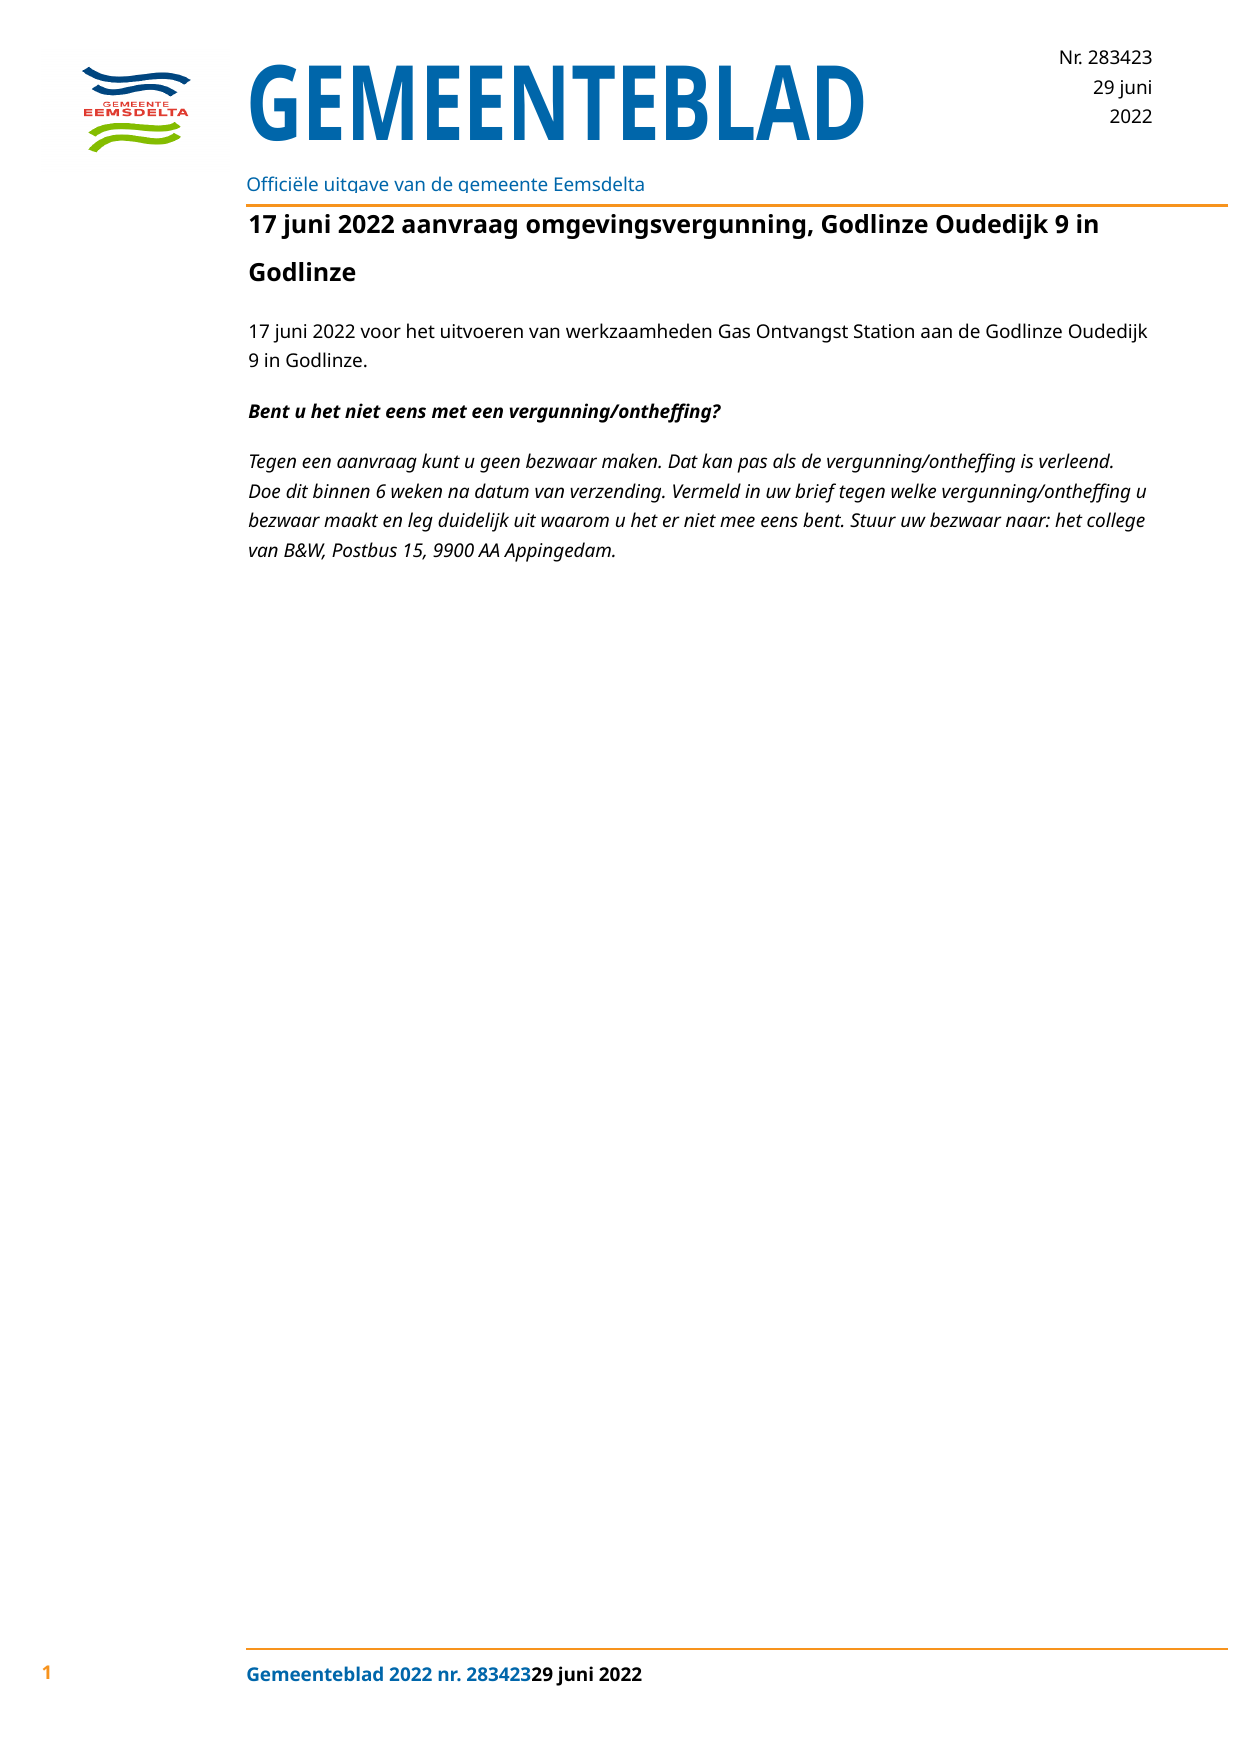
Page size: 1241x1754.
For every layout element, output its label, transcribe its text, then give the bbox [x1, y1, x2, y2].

text 17 juni 2022 voor het uitvoeren van werkzaamheden Gas Ontvangst Station aan de Godlinze Oudedijk 9 in Godlinze. [248, 318, 1152, 373]
text Tegen een aanvraag kunt u geen bezwaar maken. Dat kan pas als de vergunning/ontheffing is verleend. Doe dit binnen 6 weken na datum van verzending. Vermeld in uw brief tegen welke vergunning/ontheffing u bezwaar maakt en leg duidelijk uit waarom u het er niet mee eens bent. Stuur uw bezwaar naar: het college van B&W, Postbus 15, 9900 AA Appingedam. [248, 448, 1152, 563]
picture [41, 47, 231, 172]
text 17 juni 2022 aanvraag omgevingsvergunning, Godlinze Oudedijk 9 in Godlinze [248, 207, 1152, 288]
text Bent u het niet eens met een vergunning/ontheffing? [248, 398, 1152, 424]
